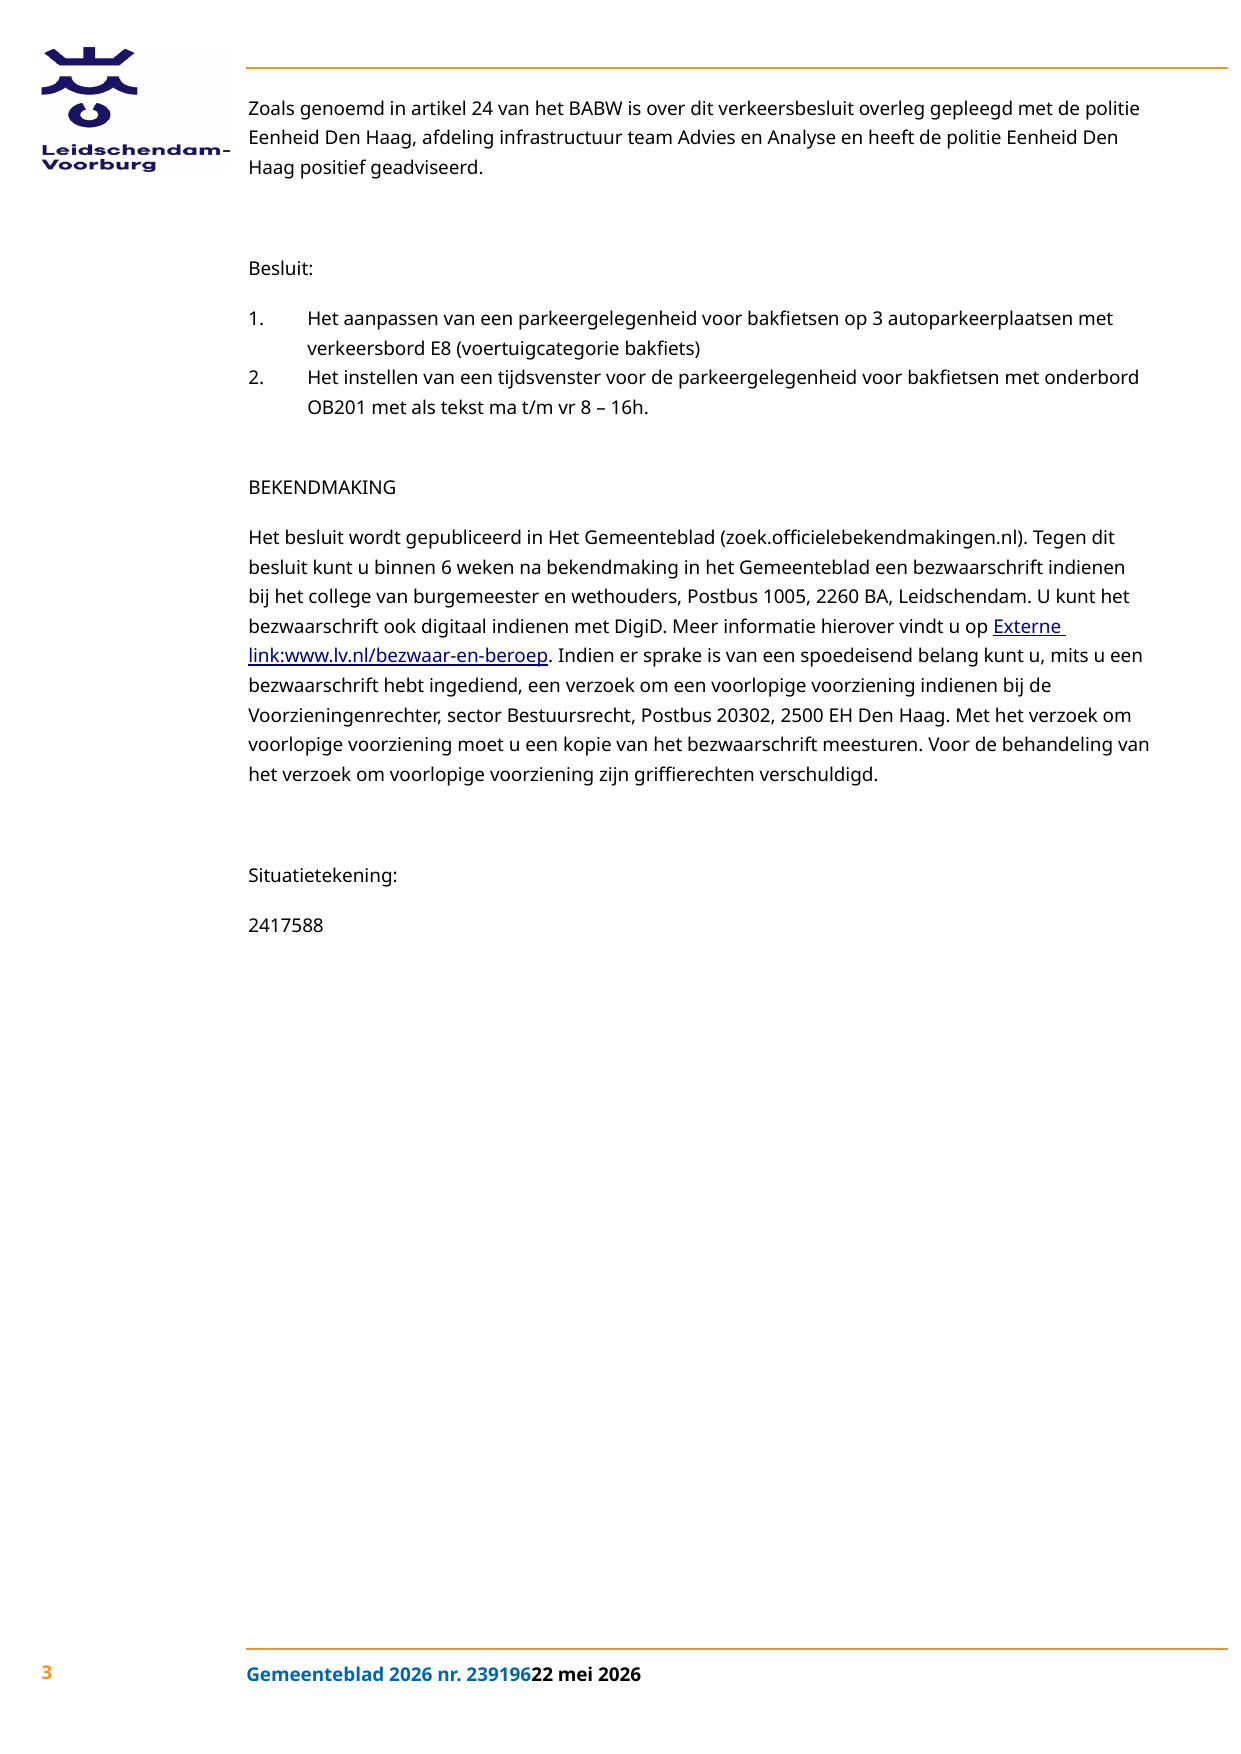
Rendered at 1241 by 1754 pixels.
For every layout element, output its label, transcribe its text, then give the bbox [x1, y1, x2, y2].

list Het instellen van een tijdsvenster voor de parkeergelegenheid voor bakfietsen met onderbord OB201 met als tekst ma t/m vr 8 – 16h. [248, 364, 1152, 420]
text Situatietekening: [248, 862, 1152, 888]
text Besluit: [248, 255, 1152, 281]
text Het besluit wordt gepubliceerd in Het Gemeenteblad (zoek.officielebekendmakingen.nl). Tegen dit besluit kunt u binnen 6 weken na bekendmaking in het Gemeenteblad een bezwaarschrift indienen bij het college van burgemeester en wethouders, Postbus 1005, 2260 BA, Leidschendam. U kunt het bezwaarschrift ook digitaal indienen met DigiD. Meer informatie hierover vindt u op Externe link:www.lv.nl/bezwaar-en-beroep. Indien er sprake is van een spoedeisend belang kunt u, mits u een bezwaarschrift hebt ingediend, een verzoek om een voorlopige voorziening indienen bij de Voorzieningenrechter, sector Bestuursrecht, Postbus 20302, 2500 EH Den Haag. Met het verzoek om voorlopige voorziening moet u een kopie van het bezwaarschrift meesturen. Voor de behandeling van het verzoek om voorlopige voorziening zijn griffierechten verschuldigd. [248, 524, 1152, 787]
text Zoals genoemd in artikel 24 van het BABW is over dit verkeersbesluit overleg gepleegd met de politie Eenheid Den Haag, afdeling infrastructuur team Advies en Analyse en heeft de politie Eenheid Den Haag positief geadviseerd. [248, 95, 1152, 180]
text BEKENDMAKING [248, 474, 1152, 500]
picture [41, 47, 231, 172]
list Het aanpassen van een parkeergelegenheid voor bakfietsen op 3 autoparkeerplaatsen met verkeersbord E8 (voertuigcategorie bakfiets) [248, 305, 1152, 361]
text 2417588 [248, 912, 1152, 938]
